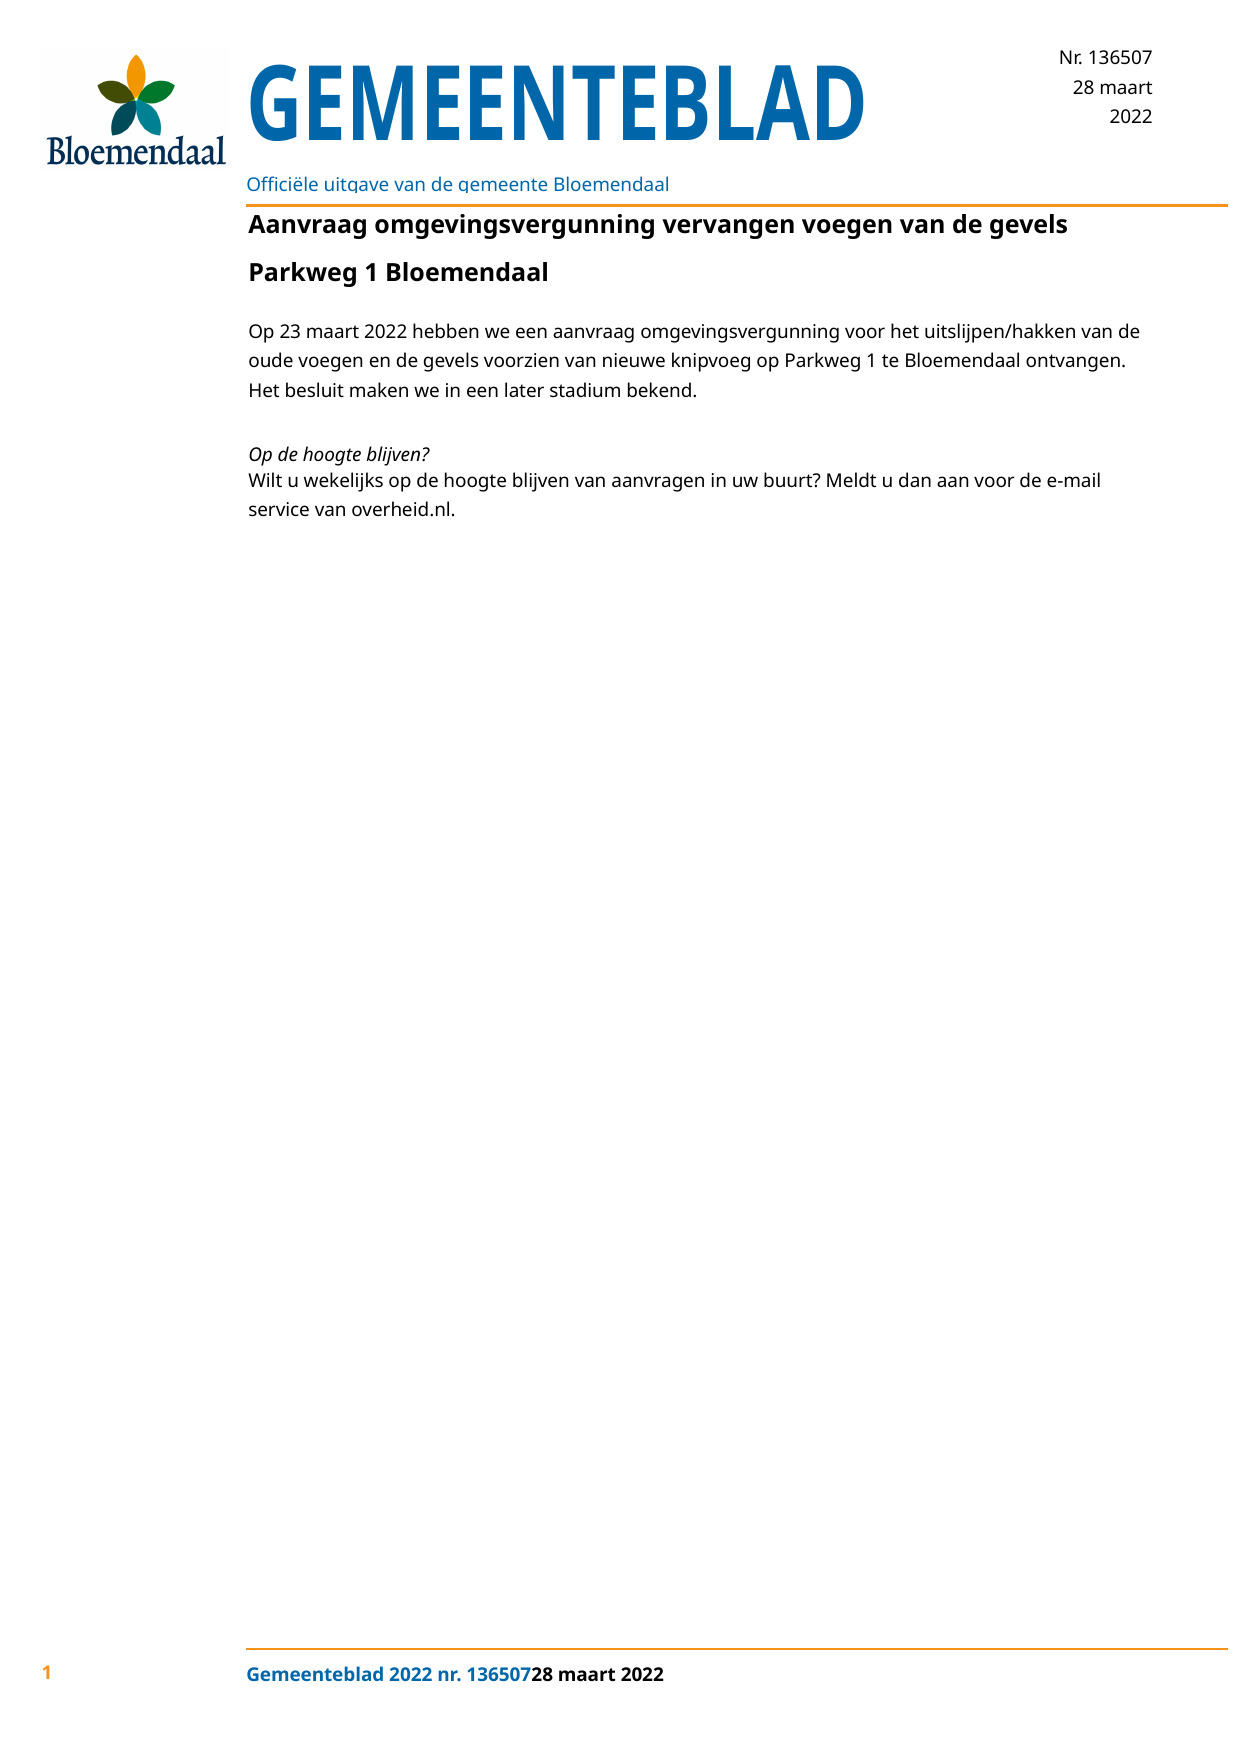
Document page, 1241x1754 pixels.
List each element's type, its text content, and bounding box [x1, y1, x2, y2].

text Op de hoogte blijven? [248, 441, 1152, 467]
text Wilt u wekelijks op de hoogte blijven van aanvragen in uw buurt? Meldt u dan aan voor de e-mail service van overheid.nl. [248, 467, 1152, 522]
picture [41, 47, 231, 172]
text Aanvraag omgevingsvergunning vervangen voegen van de gevels Parkweg 1 Bloemendaal [248, 207, 1152, 288]
text Op 23 maart 2022 hebben we een aanvraag omgevingsvergunning voor het uitslijpen/hakken van de oude voegen en de gevels voorzien van nieuwe knipvoeg op Parkweg 1 te Bloemendaal ontvangen. Het besluit maken we in een later stadium bekend. [248, 318, 1152, 403]
